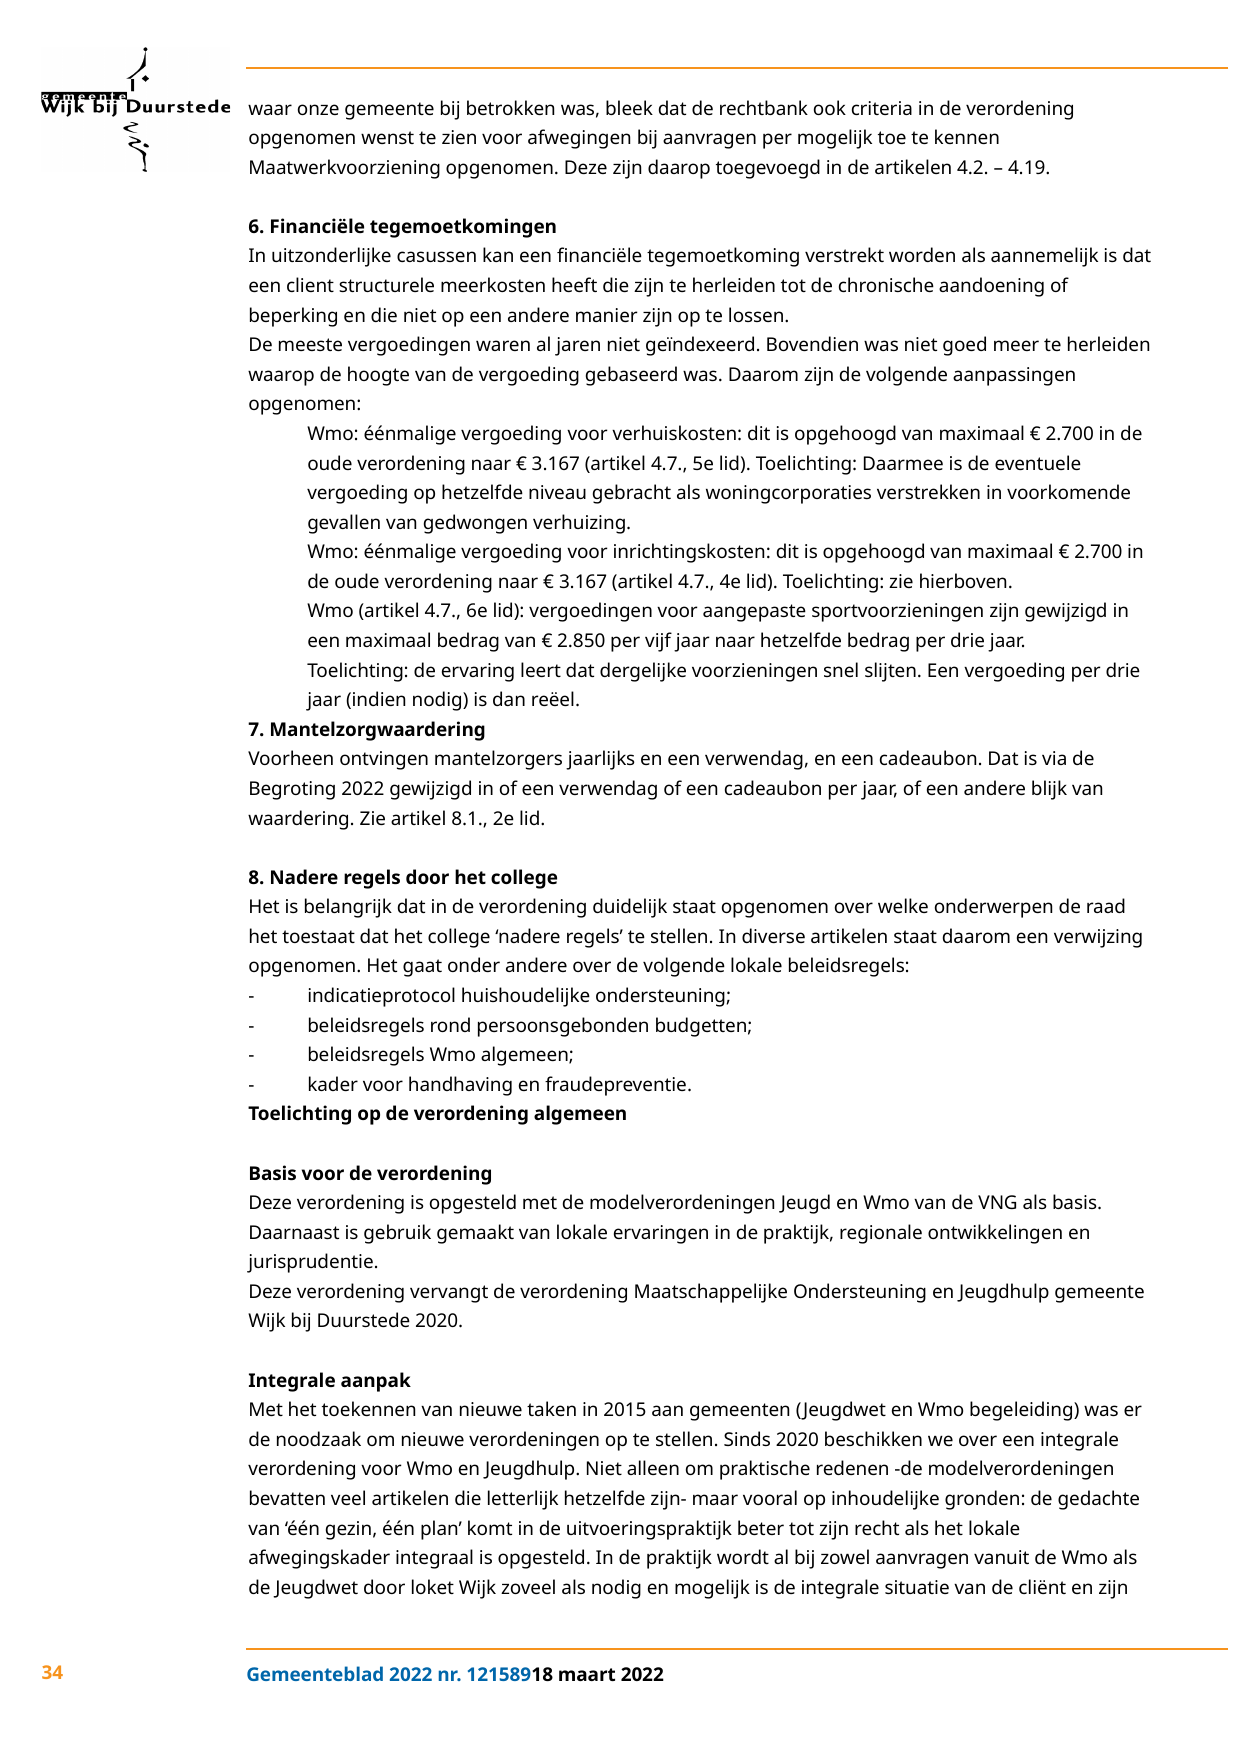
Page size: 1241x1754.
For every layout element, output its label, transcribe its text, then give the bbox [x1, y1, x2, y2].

list indicatieprotocol huishoudelijke ondersteuning; [248, 982, 1152, 1008]
text Basis voor de verordening [248, 1160, 1152, 1186]
text 6. Financiële tegemoetkomingen [248, 213, 1152, 239]
text Integrale aanpak [248, 1367, 1152, 1393]
list Wmo (artikel 4.7., 6e lid): vergoedingen voor aangepaste sportvoorzieningen zijn gewijzigd in een maximaal bedrag van € 2.850 per vijf jaar naar hetzelfde bedrag per drie jaar. [248, 598, 1152, 653]
list beleidsregels rond persoonsgebonden budgetten; [248, 1012, 1152, 1038]
text 7. Mantelzorgwaardering [248, 716, 1152, 742]
picture [41, 47, 231, 172]
text Met het toekennen van nieuwe taken in 2015 aan gemeenten (Jeugdwet en Wmo begeleiding) was er de noodzaak om nieuwe verordeningen op te stellen. Sinds 2020 beschikken we over een integrale verordening voor Wmo en Jeugdhulp. Niet alleen om praktische redenen -de modelverordeningen bevatten veel artikelen die letterlijk hetzelfde zijn- maar vooral op inhoudelijke gronden: de gedachte van ‘één gezin, één plan’ komt in de uitvoeringspraktijk beter tot zijn recht als het lokale afwegingskader integraal is opgesteld. In de praktijk wordt al bij zowel aanvragen vanuit de Wmo als de Jeugdwet door loket Wijk zoveel als nodig en mogelijk is de integrale situatie van de cliënt en zijn [248, 1396, 1152, 1600]
text 8. Nadere regels door het college [248, 864, 1152, 890]
list Toelichting: de ervaring leert dat dergelijke voorzieningen snel slijten. Een vergoeding per drie jaar (indien nodig) is dan reëel. [248, 657, 1152, 712]
text Toelichting op de verordening algemeen [248, 1101, 1152, 1126]
list Wmo: éénmalige vergoeding voor inrichtingskosten: dit is opgehoogd van maximaal € 2.700 in de oude verordening naar € 3.167 (artikel 4.7., 4e lid). Toelichting: zie hierboven. [248, 538, 1152, 594]
list beleidsregels Wmo algemeen; [248, 1041, 1152, 1067]
text Deze verordening vervangt de verordening Maatschappelijke Ondersteuning en Jeugdhulp gemeente Wijk bij Duurstede 2020. [248, 1278, 1152, 1333]
text In uitzonderlijke casussen kan een financiële tegemoetkoming verstrekt worden als aannemelijk is dat een client structurele meerkosten heeft die zijn te herleiden tot de chronische aandoening of beperking en die niet op een andere manier zijn op te lossen. [248, 243, 1152, 328]
text waar onze gemeente bij betrokken was, bleek dat de rechtbank ook criteria in de verordening opgenomen wenst te zien voor afwegingen bij aanvragen per mogelijk toe te kennen Maatwerkvoorziening opgenomen. Deze zijn daarop toegevoegd in de artikelen 4.2. – 4.19. [248, 95, 1152, 180]
list kader voor handhaving en fraudepreventie. [248, 1071, 1152, 1097]
text Deze verordening is opgesteld met de modelverordeningen Jeugd en Wmo van de VNG als basis. Daarnaast is gebruik gemaakt van lokale ervaringen in de praktijk, regionale ontwikkelingen en jurisprudentie. [248, 1189, 1152, 1274]
text Het is belangrijk dat in de verordening duidelijk staat opgenomen over welke onderwerpen de raad het toestaat dat het college ‘nadere regels’ te stellen. In diverse artikelen staat daarom een verwijzing opgenomen. Het gaat onder andere over de volgende lokale beleidsregels: [248, 893, 1152, 978]
text De meeste vergoedingen waren al jaren niet geïndexeerd. Bovendien was niet goed meer te herleiden waarop de hoogte van de vergoeding gebaseerd was. Daarom zijn de volgende aanpassingen opgenomen: [248, 331, 1152, 416]
list Wmo: éénmalige vergoeding voor verhuiskosten: dit is opgehoogd van maximaal € 2.700 in de oude verordening naar € 3.167 (artikel 4.7., 5e lid). Toelichting: Daarmee is de eventuele vergoeding op hetzelfde niveau gebracht als woningcorporaties verstrekken in voorkomende gevallen van gedwongen verhuizing. [248, 420, 1152, 535]
text Voorheen ontvingen mantelzorgers jaarlijks en een verwendag, en een cadeaubon. Dat is via de Begroting 2022 gewijzigd in of een verwendag of een cadeaubon per jaar, of een andere blijk van waardering. Zie artikel 8.1., 2e lid. [248, 746, 1152, 831]
